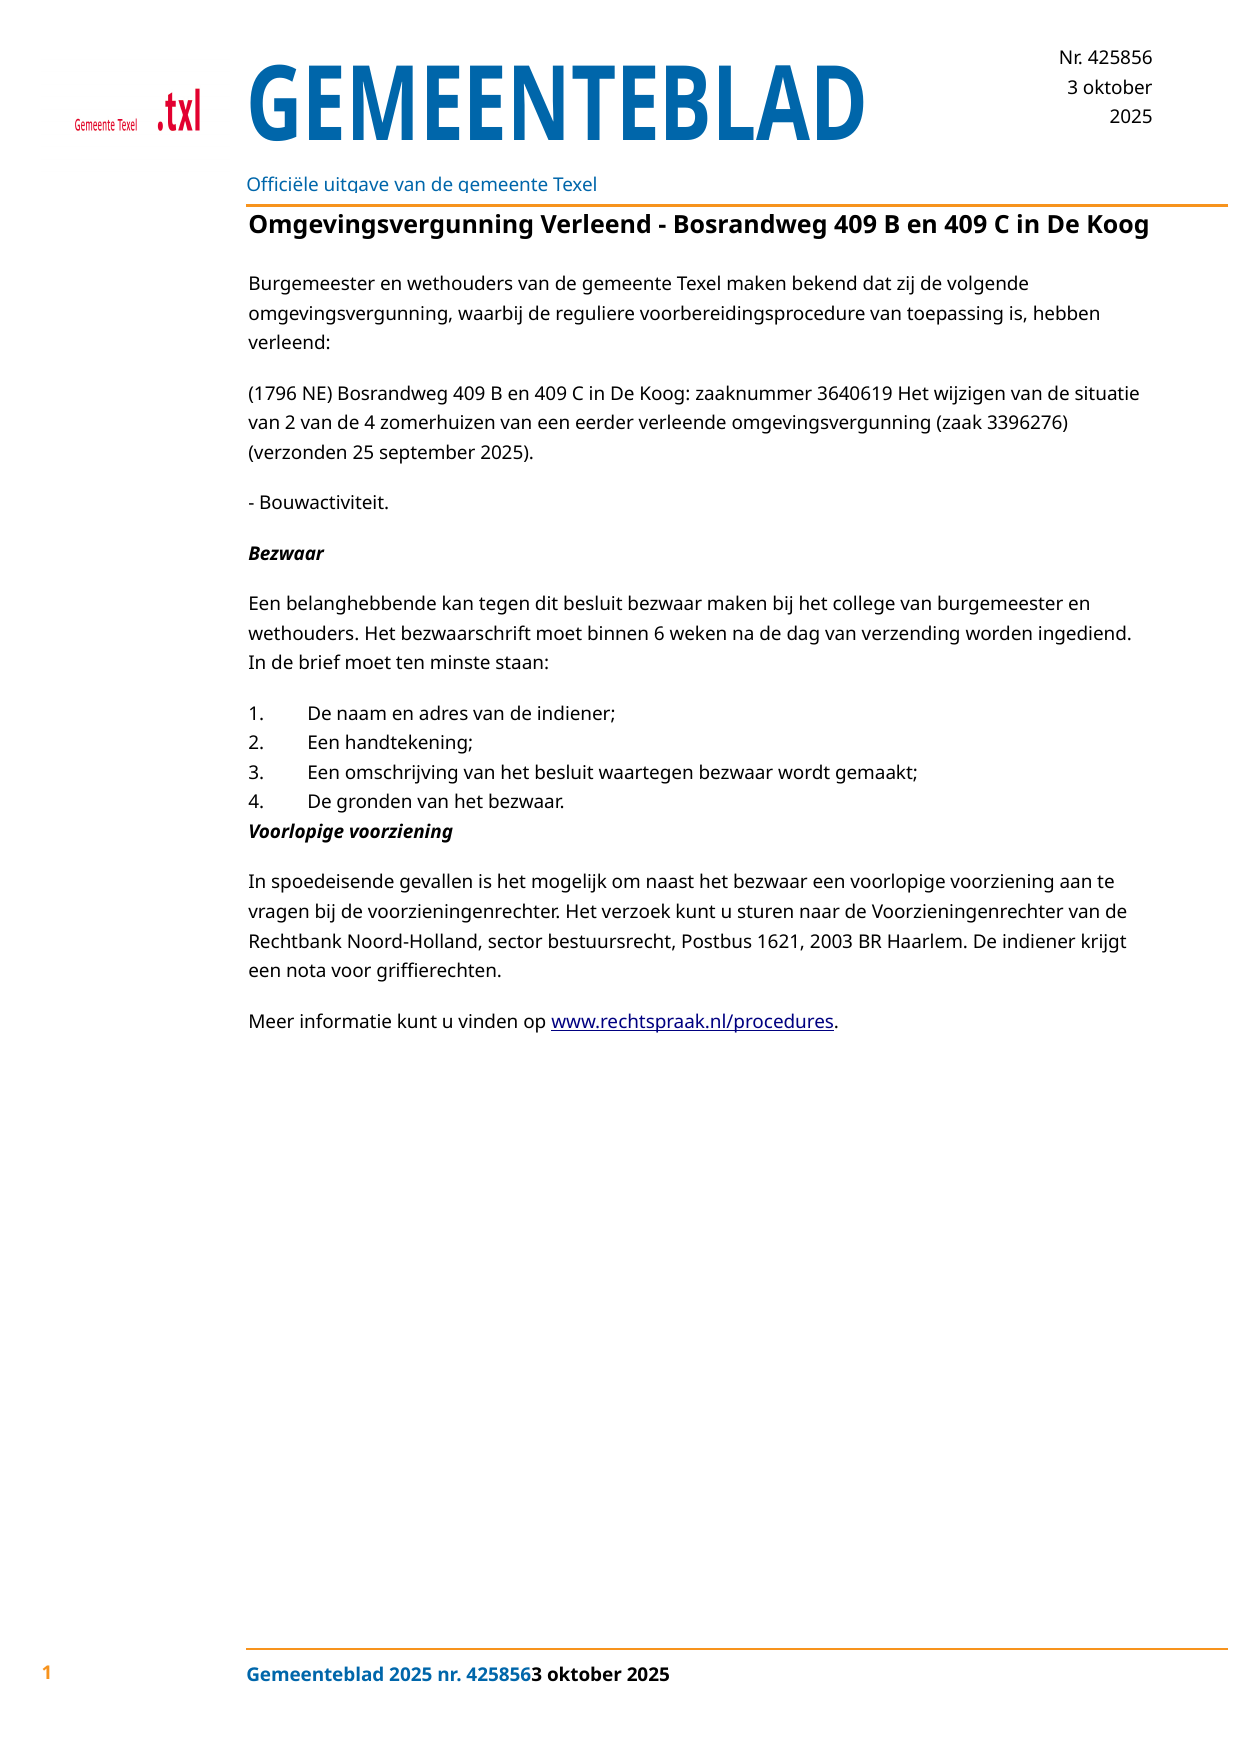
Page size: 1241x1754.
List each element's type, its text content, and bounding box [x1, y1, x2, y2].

text Voorlopige voorziening [248, 818, 1152, 844]
text Bezwaar [248, 540, 1152, 566]
picture [41, 47, 231, 172]
list De naam en adres van de indiener; [248, 700, 1152, 726]
text Een belanghebbende kan tegen dit besluit bezwaar maken bij het college van burgemeester en wethouders. Het bezwaarschrift moet binnen 6 weken na de dag van verzending worden ingediend. In de brief moet ten minste staan: [248, 590, 1152, 675]
text In spoedeisende gevallen is het mogelijk om naast het bezwaar een voorlopige voorziening aan te vragen bij de voorzieningenrechter. Het verzoek kunt u sturen naar de Voorzieningenrechter van de Rechtbank Noord-Holland, sector bestuursrecht, Postbus 1621, 2003 BR Haarlem. De indiener krijgt een nota voor griffierechten. [248, 869, 1152, 983]
text Meer informatie kunt u vinden op www.rechtspraak.nl/procedures. [248, 1008, 1152, 1033]
list Een omschrijving van het besluit waartegen bezwaar wordt gemaakt; [248, 759, 1152, 785]
text - Bouwactiviteit. [248, 489, 1152, 515]
text Burgemeester en wethouders van de gemeente Texel maken bekend dat zij de volgende omgevingsvergunning, waarbij de reguliere voorbereidingsprocedure van toepassing is, hebben verleend: [248, 270, 1152, 355]
list Een handtekening; [248, 729, 1152, 755]
list De gronden van het bezwaar. [248, 789, 1152, 814]
text (1796 NE) Bosrandweg 409 B en 409 C in De Koog: zaaknummer 3640619 Het wijzigen van de situatie van 2 van de 4 zomerhuizen van een eerder verleende omgevingsvergunning (zaak 3396276) (verzonden 25 september 2025). [248, 380, 1152, 465]
text Omgevingsvergunning Verleend - Bosrandweg 409 B en 409 C in De Koog [248, 207, 1152, 241]
